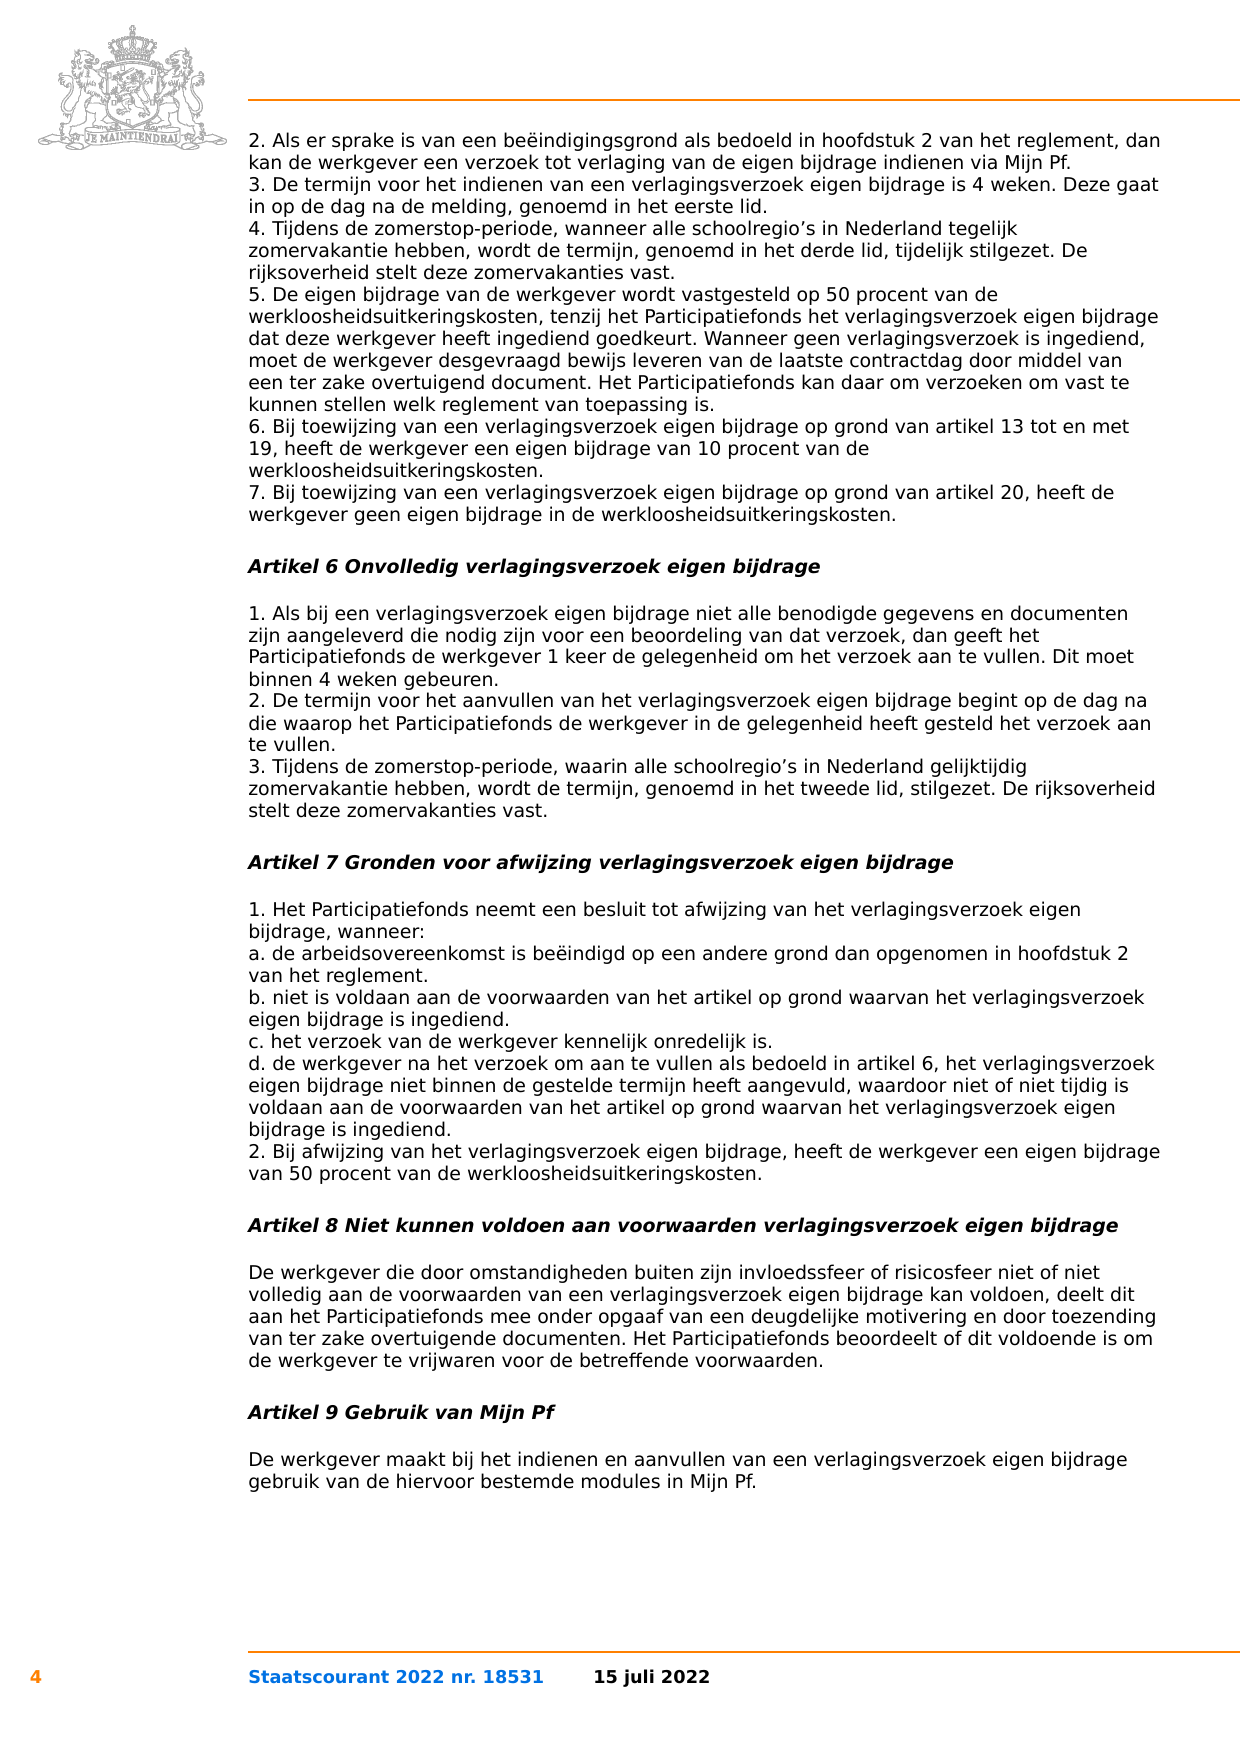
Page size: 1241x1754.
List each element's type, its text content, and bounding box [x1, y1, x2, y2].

text 1. Als bij een verlagingsverzoek eigen bijdrage niet alle benodigde gegevens en documenten zijn aangeleverd die nodig zijn voor een beoordeling van dat verzoek, dan geeft het Participatiefonds de werkgever 1 keer de gelegenheid om het verzoek aan te vullen. Dit moet binnen 4 weken gebeuren. [248, 602, 1163, 690]
text d. de werkgever na het verzoek om aan te vullen als bedoeld in artikel 6, het verlagingsverzoek eigen bijdrage niet binnen de gestelde termijn heeft aangevuld, waardoor niet of niet tijdig is voldaan aan de voorwaarden van het artikel op grond waarvan het verlagingsverzoek eigen bijdrage is ingediend. [248, 1053, 1163, 1141]
text 6. Bij toewijzing van een verlagingsverzoek eigen bijdrage op grond van artikel 13 tot en met 19, heeft de werkgever een eigen bijdrage van 10 procent van de werkloosheidsuitkeringskosten. [248, 416, 1163, 482]
subtitle Artikel 6 Onvolledig verlagingsverzoek eigen bijdrage [248, 556, 1163, 577]
text 2. Bij afwijzing van het verlagingsverzoek eigen bijdrage, heeft de werkgever een eigen bijdrage van 50 procent van de werkloosheidsuitkeringskosten. [248, 1141, 1163, 1185]
text 3. De termijn voor het indienen van een verlagingsverzoek eigen bijdrage is 4 weken. Deze gaat in op de dag na de melding, genoemd in het eerste lid. [248, 174, 1163, 218]
text De werkgever maakt bij het indienen en aanvullen van een verlagingsverzoek eigen bijdrage gebruik van de hiervoor bestemde modules in Mijn Pf. [248, 1449, 1163, 1493]
text 4. Tijdens de zomerstop-periode, wanneer alle schoolregio’s in Nederland tegelijk zomervakantie hebben, wordt de termijn, genoemd in het derde lid, tijdelijk stilgezet. De rijksoverheid stelt deze zomervakanties vast. [248, 218, 1163, 284]
text 7. Bij toewijzing van een verlagingsverzoek eigen bijdrage op grond van artikel 20, heeft de werkgever geen eigen bijdrage in de werkloosheidsuitkeringskosten. [248, 482, 1163, 526]
subtitle Artikel 7 Gronden voor afwijzing verlagingsverzoek eigen bijdrage [248, 852, 1163, 874]
text 1. Het Participatiefonds neemt een besluit tot afwijzing van het verlagingsverzoek eigen bijdrage, wanneer: [248, 899, 1163, 943]
text De werkgever die door omstandigheden buiten zijn invloedssfeer of risicosfeer niet of niet volledig aan de voorwaarden van een verlagingsverzoek eigen bijdrage kan voldoen, deelt dit aan het Participatiefonds mee onder opgaaf van een deugdelijke motivering en door toezending van ter zake overtuigende documenten. Het Participatiefonds beoordeelt of dit voldoende is om de werkgever te vrijwaren voor de betreffende voorwaarden. [248, 1262, 1163, 1372]
picture [38, 25, 227, 150]
text a. de arbeidsovereenkomst is beëindigd op een andere grond dan opgenomen in hoofdstuk 2 van het reglement. [248, 943, 1163, 987]
text 5. De eigen bijdrage van de werkgever wordt vastgesteld op 50 procent van de werkloosheidsuitkeringskosten, tenzij het Participatiefonds het verlagingsverzoek eigen bijdrage dat deze werkgever heeft ingediend goedkeurt. Wanneer geen verlagingsverzoek is ingediend, moet de werkgever desgevraagd bewijs leveren van de laatste contractdag door middel van een ter zake overtuigend document. Het Participatiefonds kan daar om verzoeken om vast te kunnen stellen welk reglement van toepassing is. [248, 284, 1163, 416]
subtitle Artikel 8 Niet kunnen voldoen aan voorwaarden verlagingsverzoek eigen bijdrage [248, 1215, 1163, 1237]
subtitle Artikel 9 Gebruik van Mijn Pf [248, 1402, 1163, 1424]
text 3. Tijdens de zomerstop-periode, waarin alle schoolregio’s in Nederland gelijktijdig zomervakantie hebben, wordt de termijn, genoemd in het tweede lid, stilgezet. De rijksoverheid stelt deze zomervakanties vast. [248, 756, 1163, 822]
text 2. Als er sprake is van een beëindigingsgrond als bedoeld in hoofdstuk 2 van het reglement, dan kan de werkgever een verzoek tot verlaging van de eigen bijdrage indienen via Mijn Pf. [248, 130, 1163, 174]
text 2. De termijn voor het aanvullen van het verlagingsverzoek eigen bijdrage begint op de dag na die waarop het Participatiefonds de werkgever in de gelegenheid heeft gesteld het verzoek aan te vullen. [248, 690, 1163, 756]
text c. het verzoek van de werkgever kennelijk onredelijk is. [248, 1031, 1163, 1053]
text b. niet is voldaan aan de voorwaarden van het artikel op grond waarvan het verlagingsverzoek eigen bijdrage is ingediend. [248, 987, 1163, 1031]
